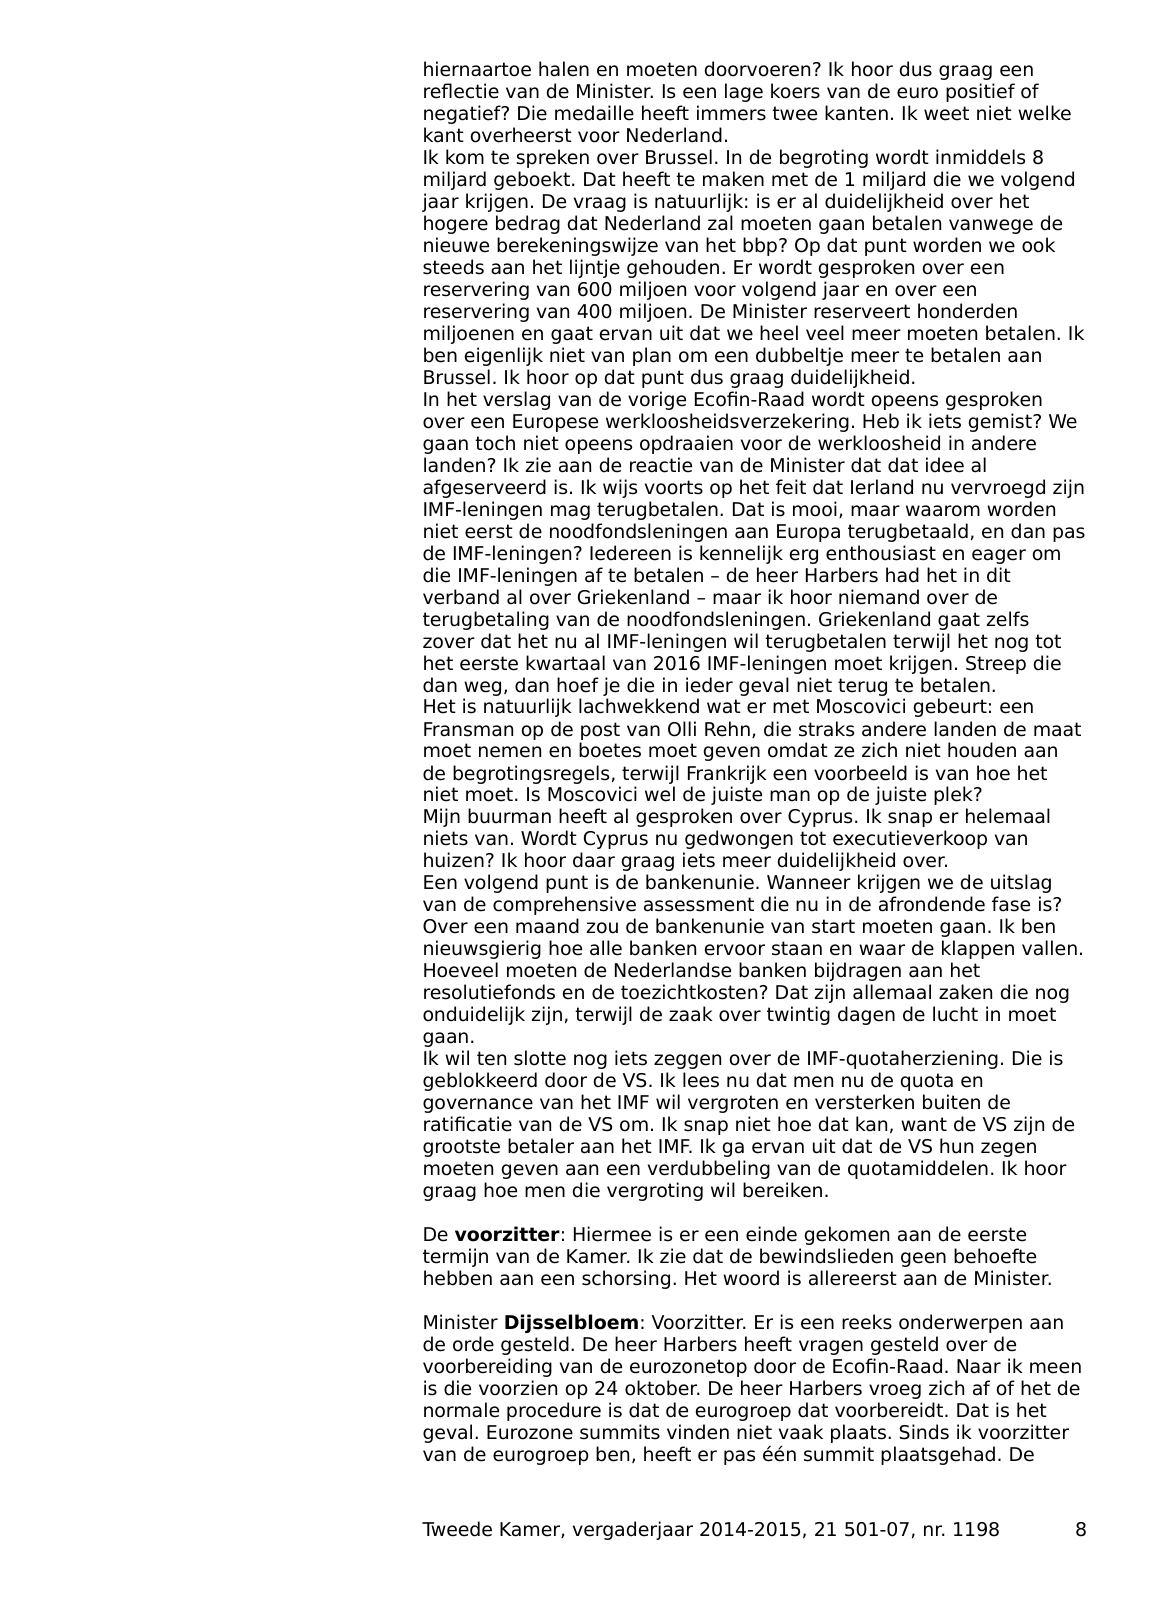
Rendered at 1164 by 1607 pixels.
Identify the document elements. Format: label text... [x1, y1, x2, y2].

text Het is natuurlijk lachwekkend wat er met Moscovici gebeurt: een Fransman op de post van Olli Rehn, die straks andere landen de maat moet nemen en boetes moet geven omdat ze zich niet houden aan de begrotingsregels, terwijl Frankrijk een voorbeeld is van hoe het niet moet. Is Moscovici wel de juiste man op de juiste plek? [422, 696, 1087, 806]
text In het verslag van de vorige Ecofin-Raad wordt opeens gesproken over een Europese werkloosheidsverzekering. Heb ik iets gemist? We gaan toch niet opeens opdraaien voor de werkloosheid in andere landen? Ik zie aan de reactie van de Minister dat dat idee al afgeserveerd is. Ik wijs voorts op het feit dat Ierland nu vervroegd zijn IMF-leningen mag terugbetalen. Dat is mooi, maar waarom worden niet eerst de noodfondsleningen aan Europa terugbetaald, en dan pas de IMF-leningen? Iedereen is kennelijk erg enthousiast en eager om die IMF-leningen af te betalen – de heer Harbers had het in dit verband al over Griekenland – maar ik hoor niemand over de terugbetaling van de noodfondsleningen. Griekenland gaat zelfs zover dat het nu al IMF-leningen wil terugbetalen terwijl het nog tot het eerste kwartaal van 2016 IMF-leningen moet krijgen. Streep die dan weg, dan hoef je die in ieder geval niet terug te betalen. [422, 389, 1087, 696]
text Ik kom te spreken over Brussel. In de begroting wordt inmiddels 8 miljard geboekt. Dat heeft te maken met de 1 miljard die we volgend jaar krijgen. De vraag is natuurlijk: is er al duidelijkheid over het hogere bedrag dat Nederland zal moeten gaan betalen vanwege de nieuwe berekeningswijze van het bbp? Op dat punt worden we ook steeds aan het lijntje gehouden. Er wordt gesproken over een reservering van 600 miljoen voor volgend jaar en over een reservering van 400 miljoen. De Minister reserveert honderden miljoenen en gaat ervan uit dat we heel veel meer moeten betalen. Ik ben eigenlijk niet van plan om een dubbeltje meer te betalen aan Brussel. Ik hoor op dat punt dus graag duidelijkheid. [422, 147, 1087, 389]
text hiernaartoe halen en moeten doorvoeren? Ik hoor dus graag een reflectie van de Minister. Is een lage koers van de euro positief of negatief? Die medaille heeft immers twee kanten. Ik weet niet welke kant overheerst voor Nederland. [422, 59, 1087, 147]
text Een volgend punt is de bankenunie. Wanneer krijgen we de uitslag van de comprehensive assessment die nu in de afrondende fase is? Over een maand zou de bankenunie van start moeten gaan. Ik ben nieuwsgierig hoe alle banken ervoor staan en waar de klappen vallen. Hoeveel moeten de Nederlandse banken bijdragen aan het resolutiefonds en de toezichtkosten? Dat zijn allemaal zaken die nog onduidelijk zijn, terwijl de zaak over twintig dagen de lucht in moet gaan. [422, 872, 1087, 1048]
text Mijn buurman heeft al gesproken over Cyprus. Ik snap er helemaal niets van. Wordt Cyprus nu gedwongen tot executieverkoop van huizen? Ik hoor daar graag iets meer duidelijkheid over. [422, 806, 1087, 872]
text De voorzitter: Hiermee is er een einde gekomen aan de eerste termijn van de Kamer. Ik zie dat de bewindslieden geen behoefte hebben aan een schorsing. Het woord is allereerst aan de Minister. [422, 1224, 1087, 1290]
text Minister Dijsselbloem: Voorzitter. Er is een reeks onderwerpen aan de orde gesteld. De heer Harbers heeft vragen gesteld over de voorbereiding van de eurozonetop door de Ecofin-Raad. Naar ik meen is die voorzien op 24 oktober. De heer Harbers vroeg zich af of het de normale procedure is dat de eurogroep dat voorbereidt. Dat is het geval. Eurozone summits vinden niet vaak plaats. Sinds ik voorzitter van de eurogroep ben, heeft er pas één summit plaatsgehad. De [422, 1312, 1087, 1466]
text Ik wil ten slotte nog iets zeggen over de IMF-quotaherziening. Die is geblokkeerd door de VS. Ik lees nu dat men nu de quota en governance van het IMF wil vergroten en versterken buiten de ratificatie van de VS om. Ik snap niet hoe dat kan, want de VS zijn de grootste betaler aan het IMF. Ik ga ervan uit dat de VS hun zegen moeten geven aan een verdubbeling van de quotamiddelen. Ik hoor graag hoe men die vergroting wil bereiken. [422, 1048, 1087, 1202]
